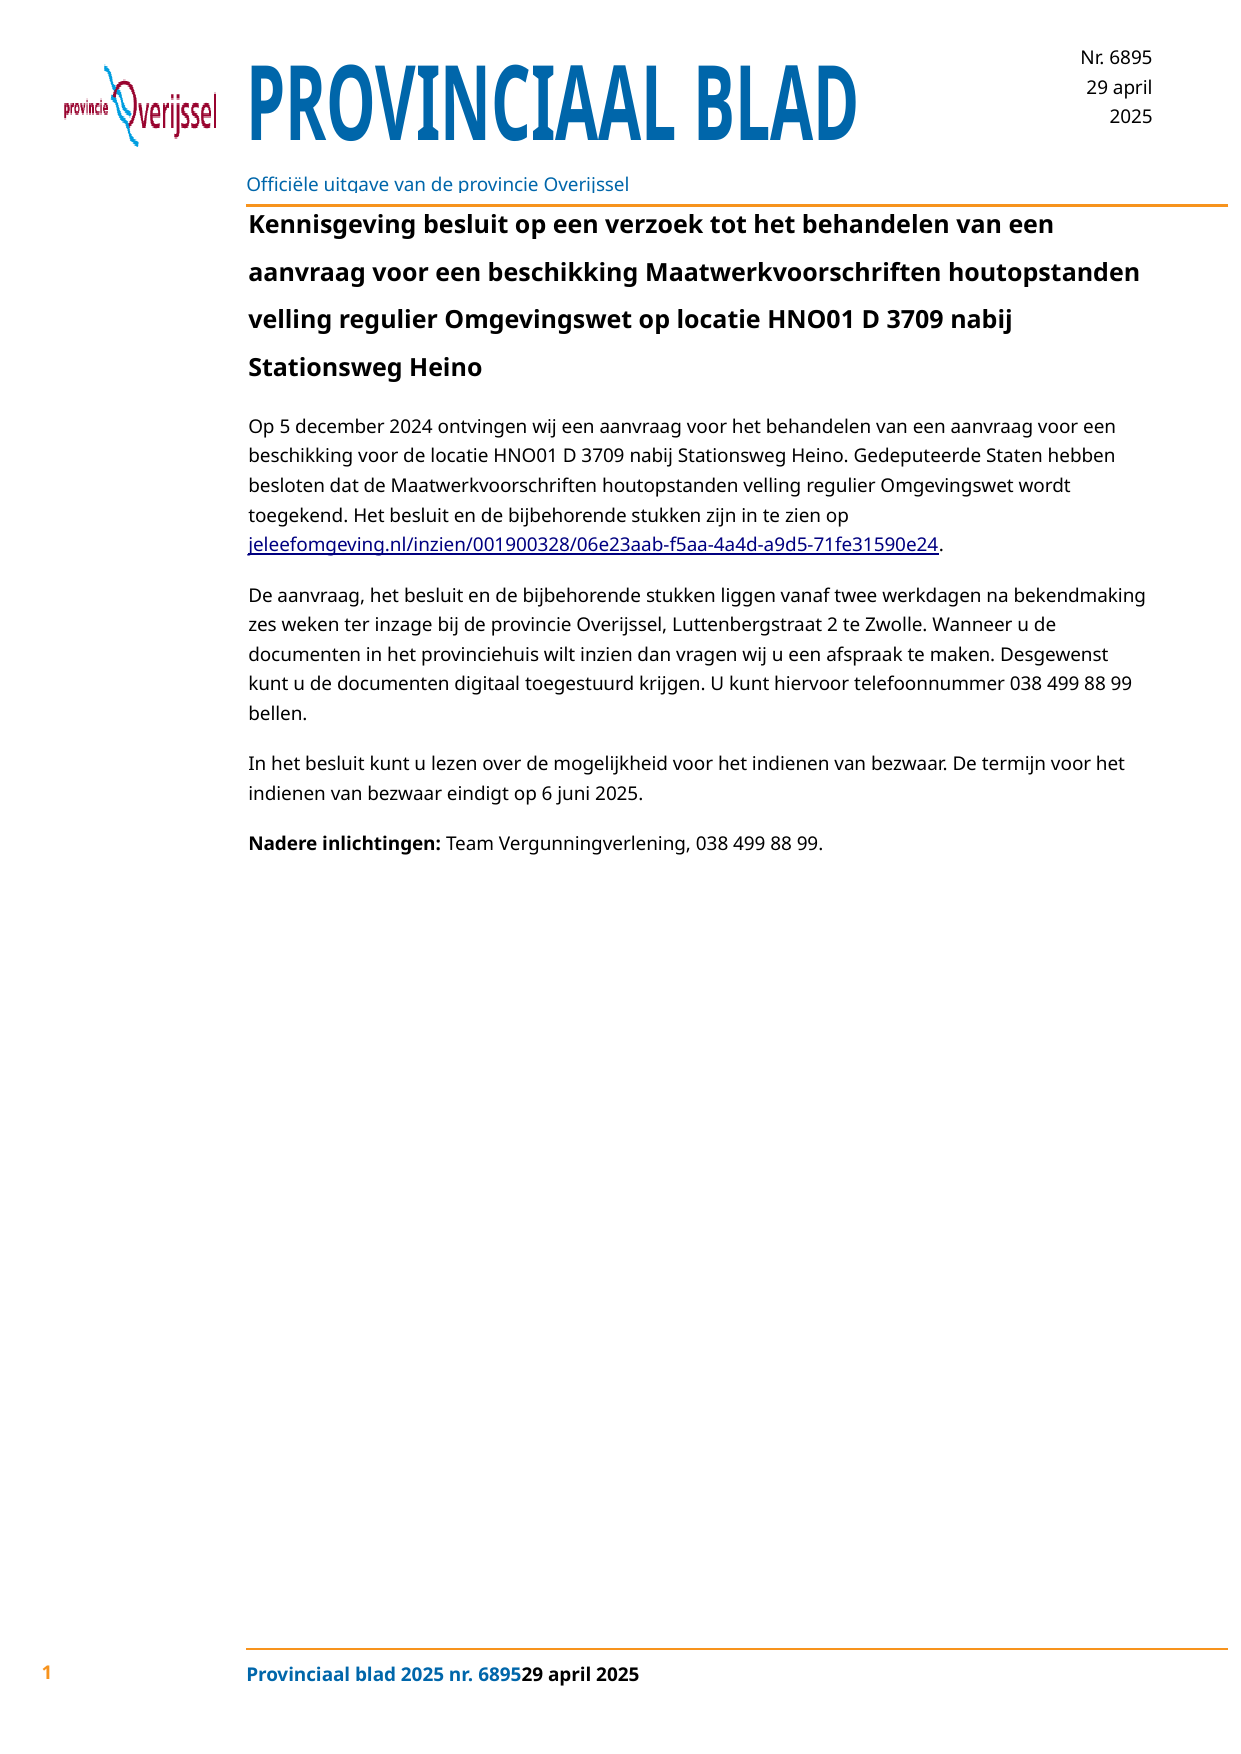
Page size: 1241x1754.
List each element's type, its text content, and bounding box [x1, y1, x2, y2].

text Nadere inlichtingen: Team Vergunningverlening, 038 499 88 99. [248, 831, 1152, 856]
text Kennisgeving besluit op een verzoek tot het behandelen van een aanvraag voor een beschikking Maatwerkvoorschriften houtopstanden velling regulier Omgevingswet op locatie HNO01 D 3709 nabij Stationsweg Heino [248, 207, 1152, 384]
text De aanvraag, het besluit en de bijbehorende stukken liggen vanaf twee werkdagen na bekendmaking zes weken ter inzage bij de provincie Overijssel, Luttenbergstraat 2 te Zwolle. Wanneer u de documenten in het provinciehuis wilt inzien dan vragen wij u een afspraak te maken. Desgewenst kunt u de documenten digitaal toegestuurd krijgen. U kunt hiervoor telefoonnummer 038 499 88 99 bellen. [248, 582, 1152, 726]
text In het besluit kunt u lezen over de mogelijkheid voor het indienen van bezwaar. De termijn voor het indienen van bezwaar eindigt op 6 juni 2025. [248, 751, 1152, 806]
picture [41, 47, 231, 172]
text Op 5 december 2024 ontvingen wij een aanvraag voor het behandelen van een aanvraag voor een beschikking voor de locatie HNO01 D 3709 nabij Stationsweg Heino. Gedeputeerde Staten hebben besloten dat de Maatwerkvoorschriften houtopstanden velling regulier Omgevingswet wordt toegekend. Het besluit en de bijbehorende stukken zijn in te zien op jeleefomgeving.nl/inzien/001900328/06e23aab-f5aa-4a4d-a9d5-71fe31590e24. [248, 413, 1152, 557]
